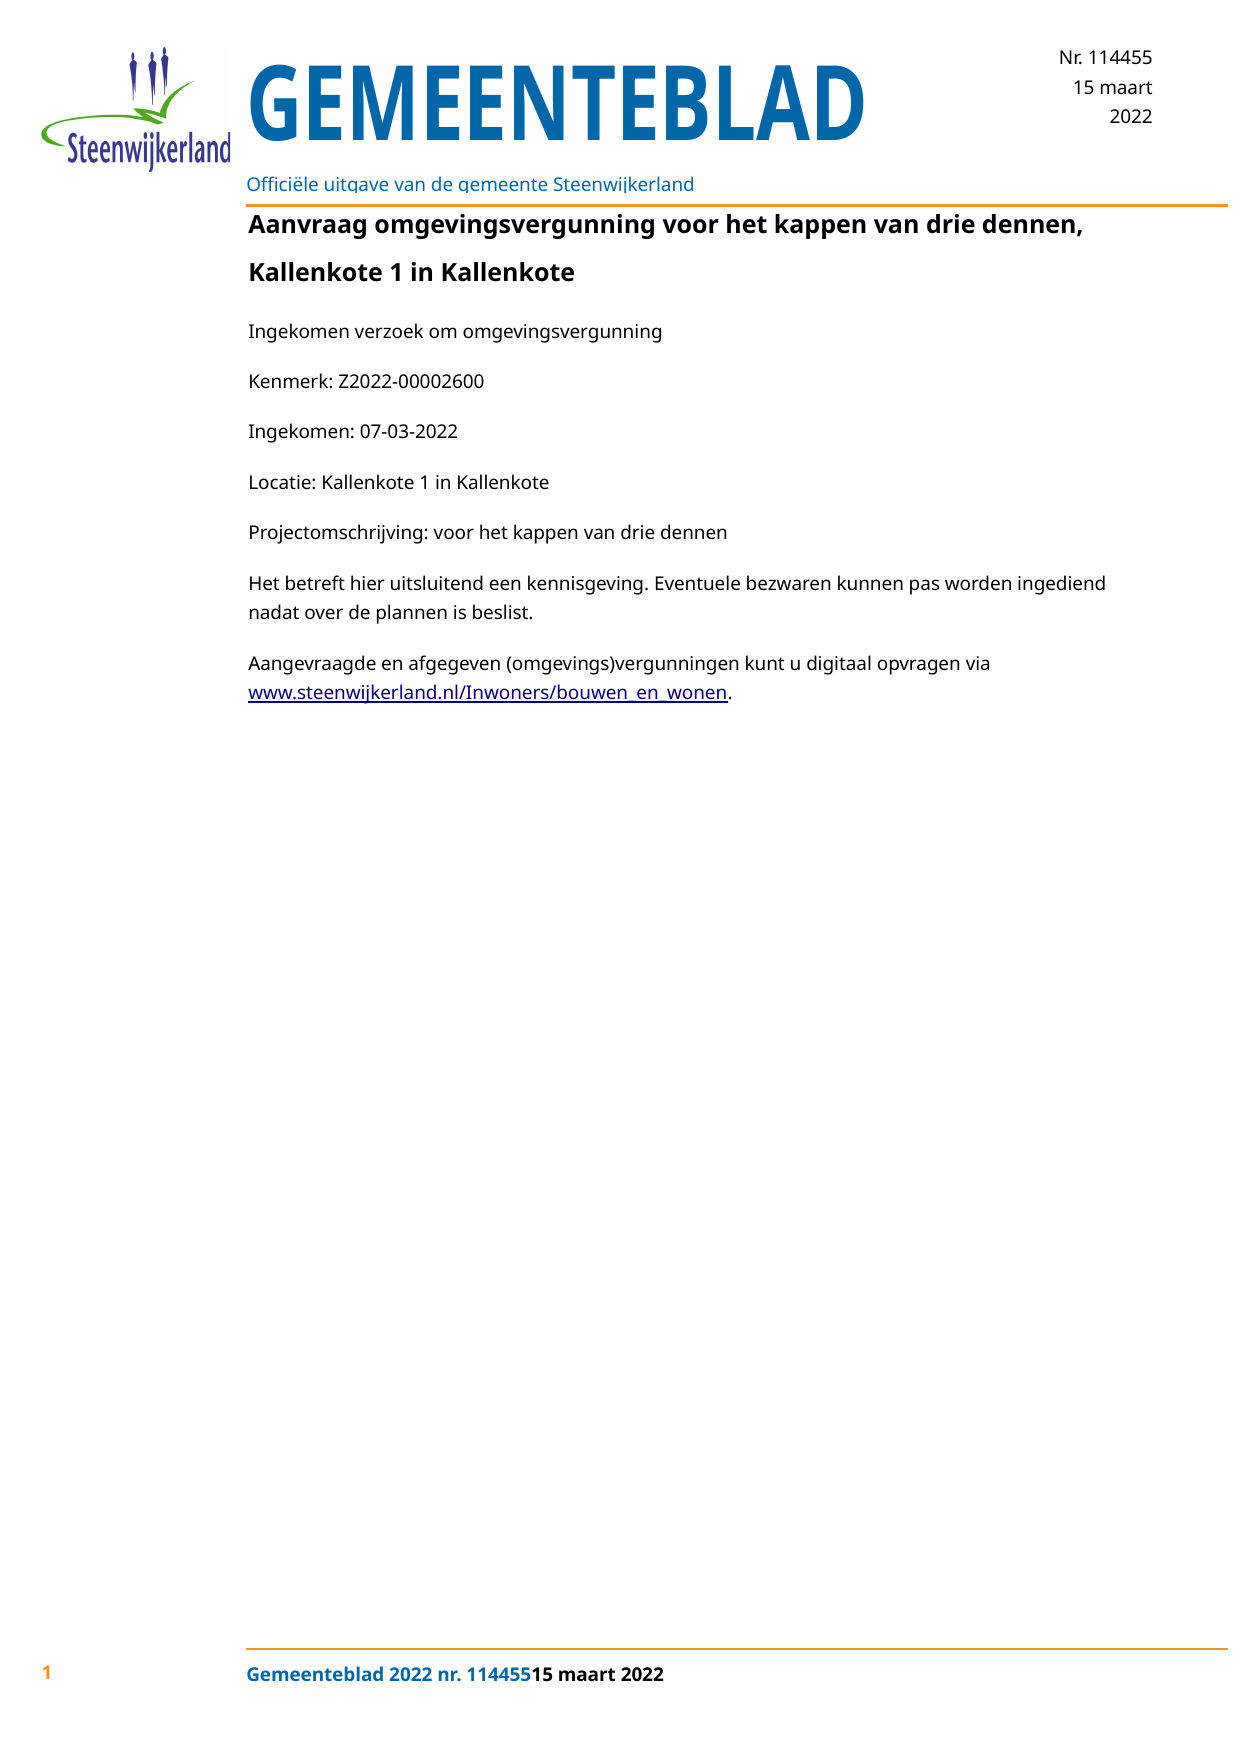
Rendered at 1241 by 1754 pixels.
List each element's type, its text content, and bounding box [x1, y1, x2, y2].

text Ingekomen: 07-03-2022 [248, 419, 1152, 444]
picture [41, 47, 231, 172]
text Aangevraagde en afgegeven (omgevings)vergunningen kunt u digitaal opvragen via www.steenwijkerland.nl/Inwoners/bouwen_en_wonen. [248, 650, 1152, 705]
text Het betreft hier uitsluitend een kennisgeving. Eventuele bezwaren kunnen pas worden ingediend nadat over de plannen is beslist. [248, 570, 1152, 625]
text Projectomschrijving: voor het kappen van drie dennen [248, 519, 1152, 545]
text Aanvraag omgevingsvergunning voor het kappen van drie dennen, Kallenkote 1 in Kallenkote [248, 207, 1152, 288]
text Ingekomen verzoek om omgevingsvergunning [248, 318, 1152, 344]
text Locatie: Kallenkote 1 in Kallenkote [248, 469, 1152, 495]
text Kenmerk: Z2022-00002600 [248, 368, 1152, 394]
